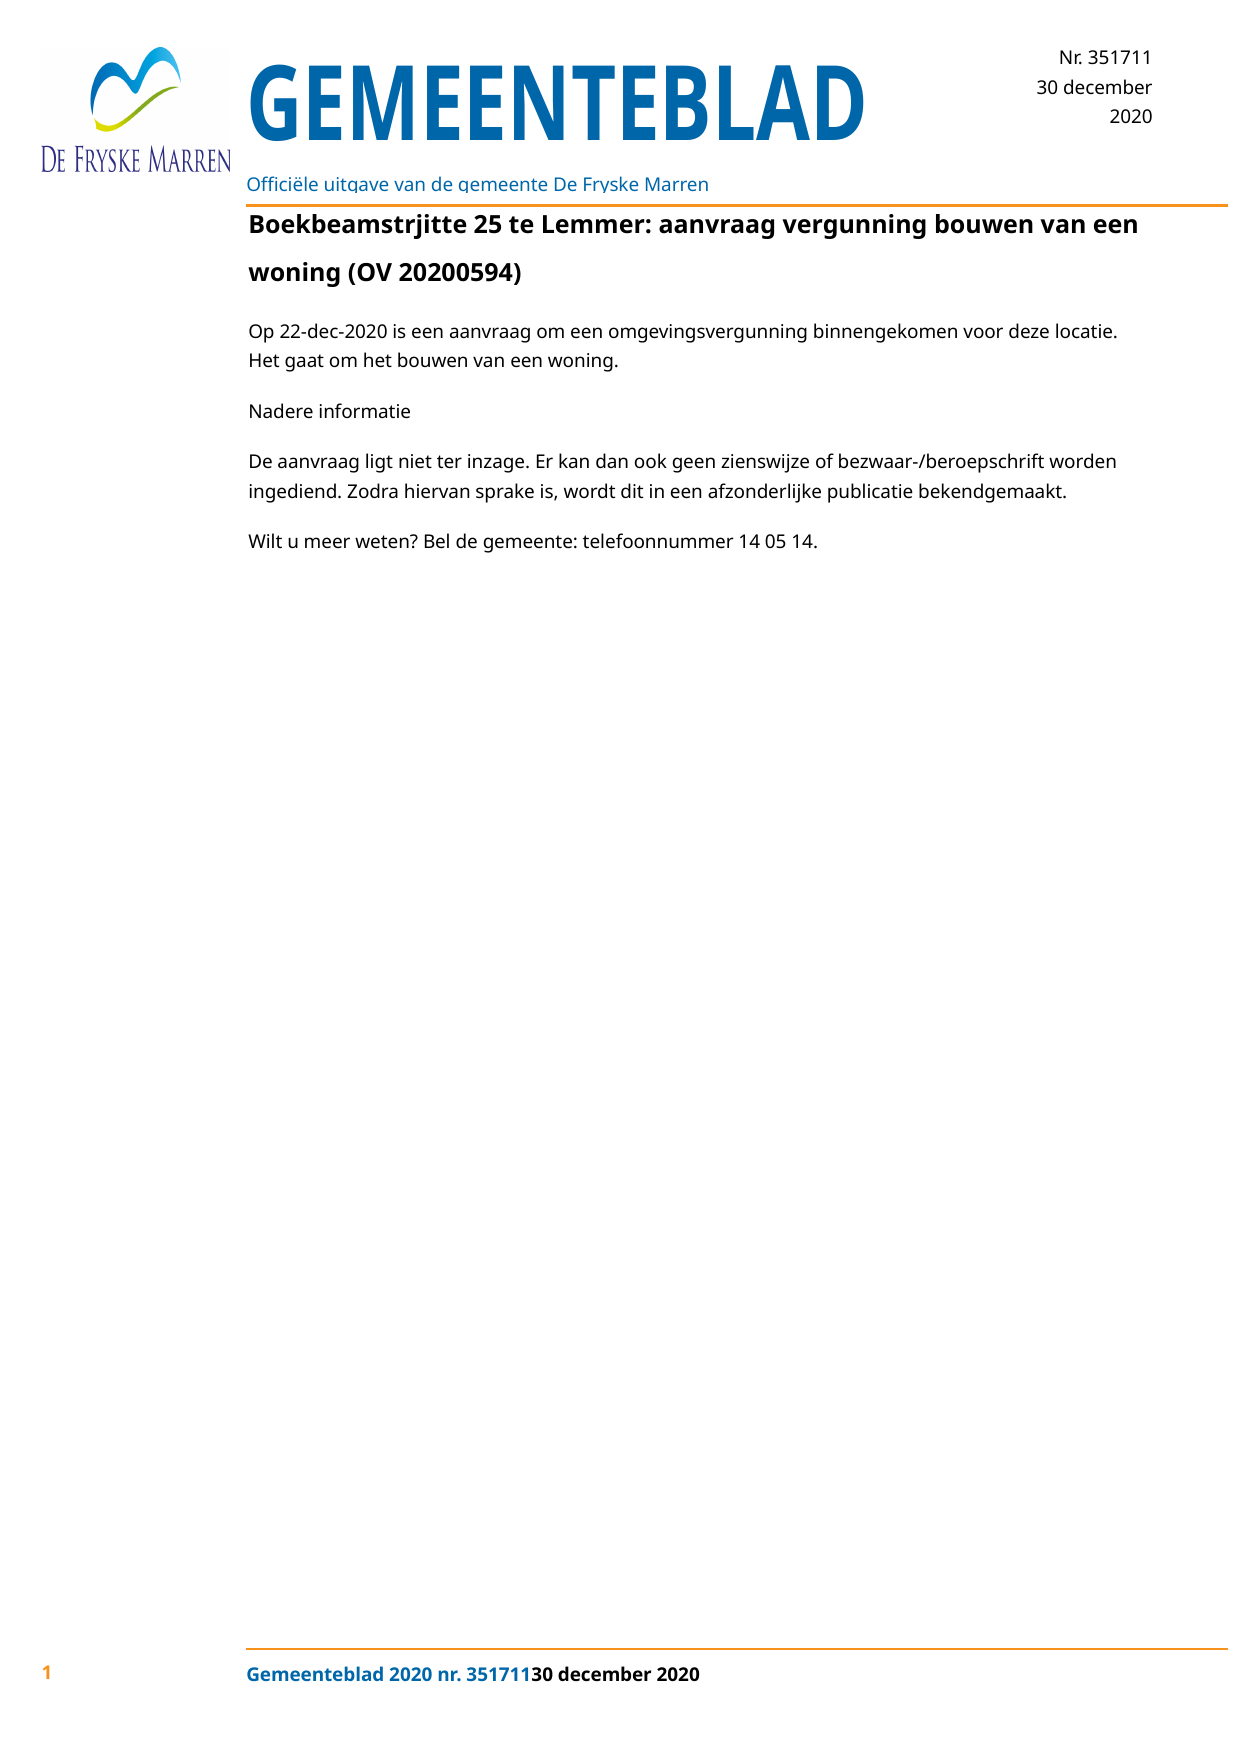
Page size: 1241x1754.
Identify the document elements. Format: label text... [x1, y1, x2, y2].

text De aanvraag ligt niet ter inzage. Er kan dan ook geen zienswijze of bezwaar-/beroepschrift worden ingediend. Zodra hiervan sprake is, wordt dit in een afzonderlijke publicatie bekendgemaakt. [248, 448, 1152, 504]
text Wilt u meer weten? Bel de gemeente: telefoonnummer 14 05 14. [248, 528, 1152, 554]
text Boekbeamstrjitte 25 te Lemmer: aanvraag vergunning bouwen van een woning (OV 20200594) [248, 207, 1152, 288]
text Op 22-dec-2020 is een aanvraag om een omgevingsvergunning binnengekomen voor deze locatie. Het gaat om het bouwen van een woning. [248, 318, 1152, 373]
picture [41, 47, 231, 172]
text Nadere informatie [248, 398, 1152, 424]
